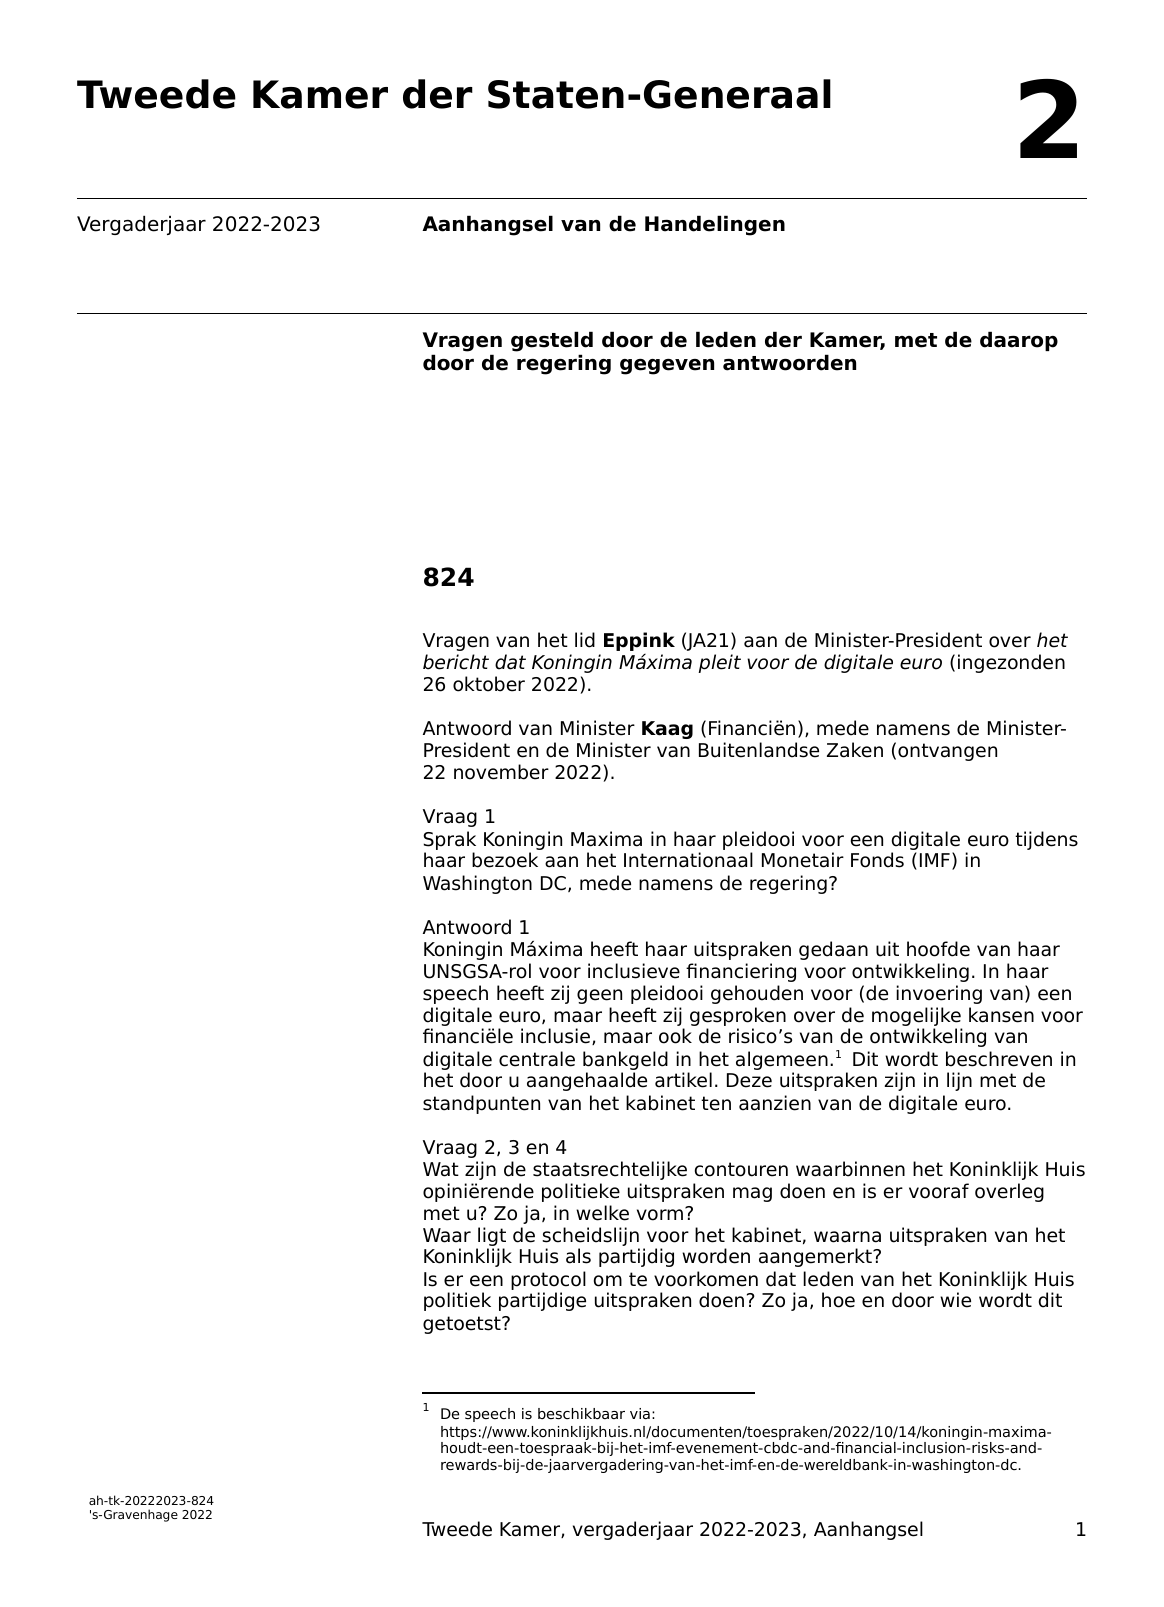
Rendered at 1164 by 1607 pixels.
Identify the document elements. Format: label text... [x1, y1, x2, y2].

text Koningin Máxima heeft haar uitspraken gedaan uit hoofde van haar UNSGSA-rol voor inclusieve financiering voor ontwikkeling. In haar speech heeft zij geen pleidooi gehouden voor (de invoering van) een digitale euro, maar heeft zij gesproken over de mogelijke kansen voor financiële inclusie, maar ook de risico’s van de ontwikkeling van digitale centrale bankgeld in het algemeen. Dit wordt beschreven in het door u aangehaalde artikel. Deze uitspraken zijn in lijn met de standpunten van het kabinet ten aanzien van de digitale euro. [422, 938, 1087, 1114]
text 's-Gravenhage 2022 [88, 1508, 323, 1522]
text Vragen van het lid Eppink (JA21) aan de Minister-President over het bericht dat Koningin Máxima pleit voor de digitale euro (ingezonden 26 oktober 2022). [422, 630, 1087, 696]
text Sprak Koningin Maxima in haar pleidooi voor een digitale euro tijdens haar bezoek aan het Internationaal Monetair Fonds (IMF) in Washington DC, mede namens de regering? [422, 828, 1087, 894]
text Waar ligt de scheidslijn voor het kabinet, waarna uitspraken van het Koninklijk Huis als partijdig worden aangemerkt? [422, 1224, 1087, 1268]
table_cell [77, 314, 422, 375]
text ah-tk-20222023-824 [88, 1494, 323, 1508]
text Antwoord van Minister Kaag (Financiën), mede namens de Minister-President en de Minister van Buitenlandse Zaken (ontvangen 22 november 2022). [422, 718, 1087, 784]
text Wat zijn de staatsrechtelijke contouren waarbinnen het Koninklijk Huis opiniërende politieke uitspraken mag doen en is er vooraf overleg met u? Zo ja, in welke vorm? [422, 1158, 1087, 1224]
text 824 [422, 563, 1087, 592]
text Vraag 2, 3 en 4 [422, 1137, 1087, 1158]
text Is er een protocol om te voorkomen dat leden van het Koninklijk Huis politiek partijdige uitspraken doen? Zo ja, hoe en door wie wordt dit getoetst? [422, 1268, 1087, 1334]
text Antwoord 1 [422, 917, 1087, 938]
table_cell Vragen gesteld door de leden der Kamer, met de daarop door de regering gegeven antwoorden [422, 314, 1087, 375]
table_cell Aanhangsel van de Handelingen [422, 199, 1087, 313]
table_cell Vergaderjaar 2022-2023 [77, 199, 422, 313]
table_header Tweede Kamer der Staten-Generaal [77, 59, 886, 198]
text Vraag 1 [422, 806, 1087, 828]
text De speech is beschikbaar via: https://www.koninklijkhuis.nl/documenten/toespraken/2022/10/14/koningin-maxima-houdt-een-toespraak-bij-het-imf-evenement-cbdc-and-financial-inclusion-risks-and-rewards-bij-de-jaarvergadering-van-het-imf-en-de-wereldbank-in-washington-dc. [422, 1402, 1087, 1474]
table_header 2 [886, 59, 1087, 198]
